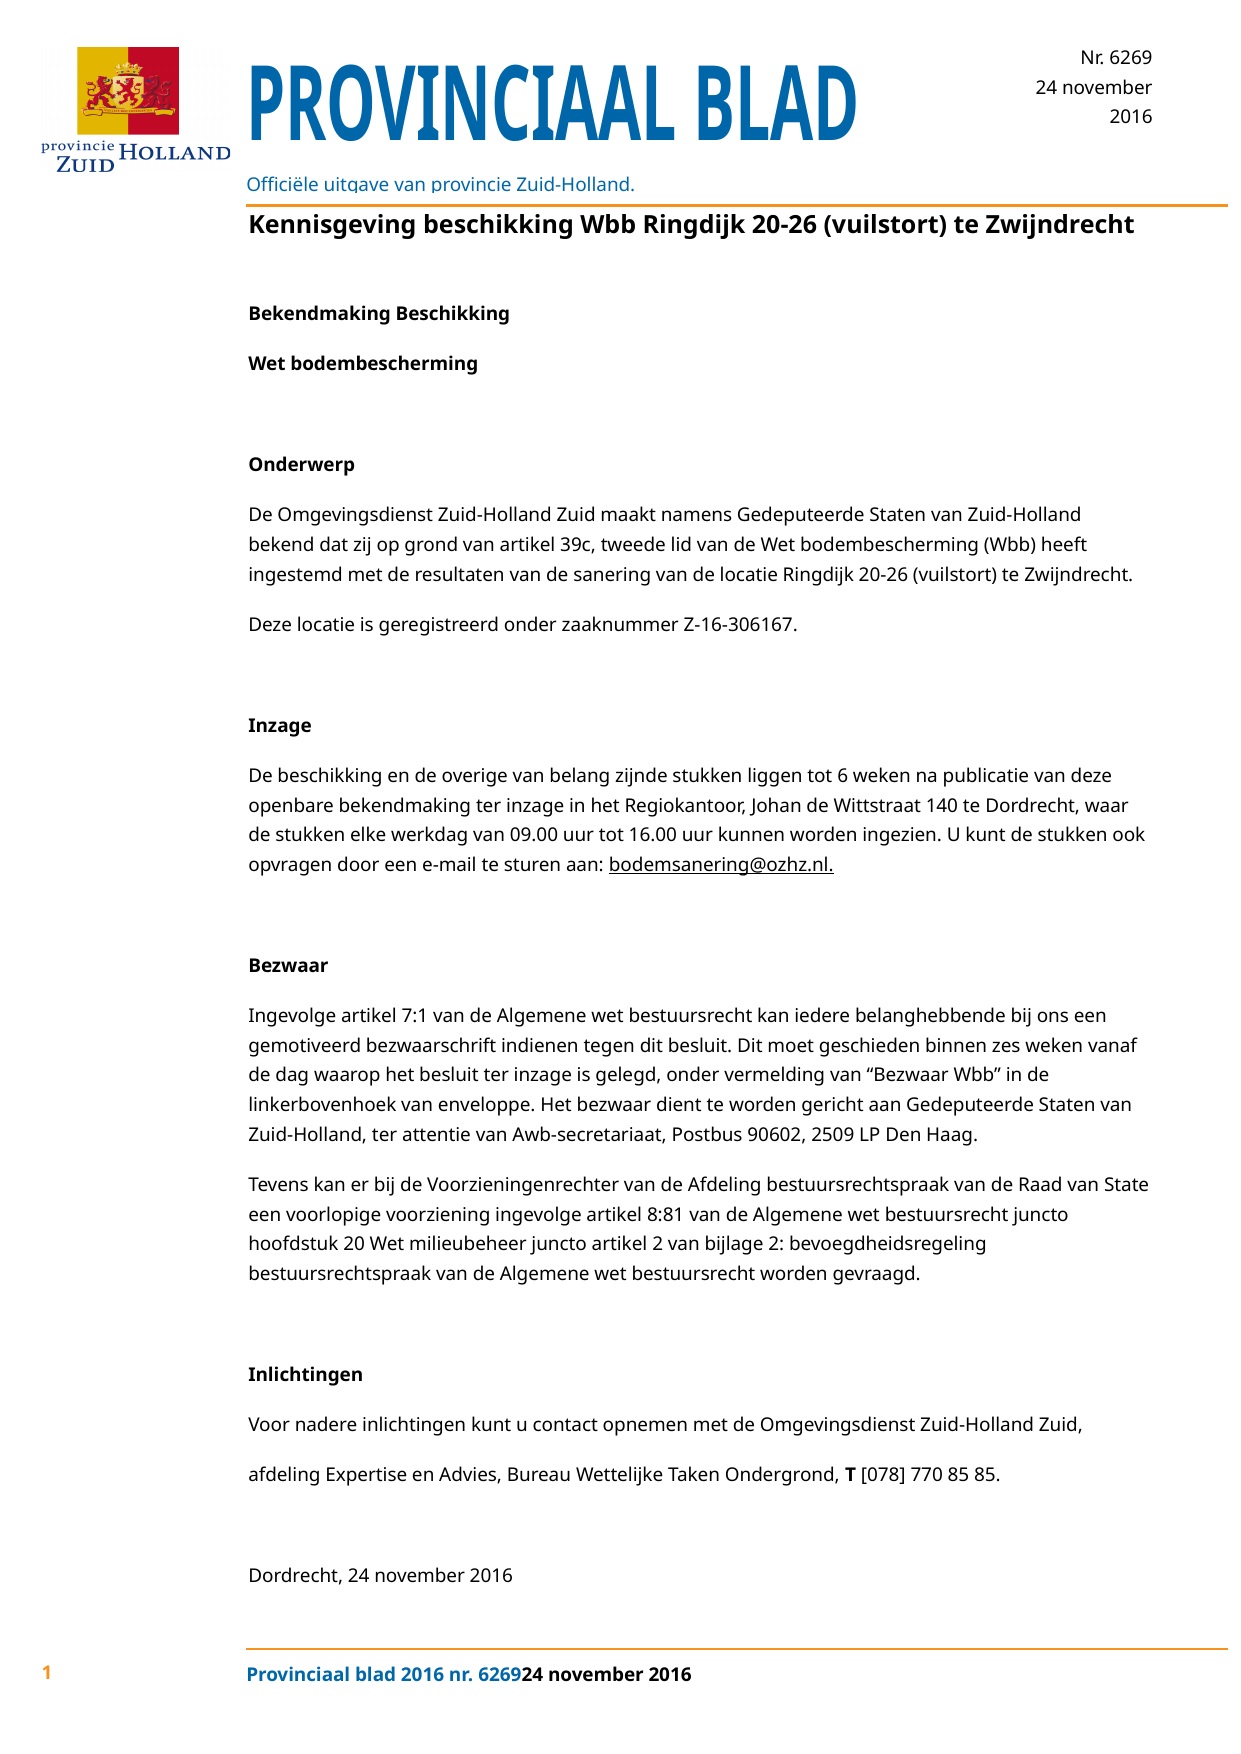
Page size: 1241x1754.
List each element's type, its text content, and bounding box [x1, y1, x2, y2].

text Bezwaar [248, 952, 1152, 978]
text Tevens kan er bij de Voorzieningenrechter van de Afdeling bestuursrechtspraak van de Raad van State een voorlopige voorziening ingevolge artikel 8:81 van de Algemene wet bestuursrecht juncto hoofdstuk 20 Wet milieubeheer juncto artikel 2 van bijlage 2: bevoegdheidsregeling bestuursrechtspraak van de Algemene wet bestuursrecht worden gevraagd. [248, 1171, 1152, 1286]
text afdeling Expertise en Advies, Bureau Wettelijke Taken Ondergrond, T [078] 770 85 85. [248, 1462, 1152, 1487]
text De beschikking en de overige van belang zijnde stukken liggen tot 6 weken na publicatie van deze openbare bekendmaking ter inzage in het Regiokantoor, Johan de Wittstraat 140 te Dordrecht, waar de stukken elke werkdag van 09.00 uur tot 16.00 uur kunnen worden ingezien. U kunt de stukken ook opvragen door een e-mail te sturen aan: bodemsanering@ozhz.nl. [248, 762, 1152, 877]
text Onderwerp [248, 451, 1152, 477]
text Voor nadere inlichtingen kunt u contact opnemen met de Omgevingsdienst Zuid-Holland Zuid, [248, 1411, 1152, 1437]
text Deze locatie is geregistreerd onder zaaknummer Z-16-306167. [248, 611, 1152, 637]
text Dordrecht, 24 november 2016 [248, 1562, 1152, 1588]
text Inlichtingen [248, 1361, 1152, 1386]
text Inzage [248, 712, 1152, 738]
picture [41, 47, 231, 172]
text Bekendmaking Beschikking [248, 300, 1152, 326]
text De Omgevingsdienst Zuid-Holland Zuid maakt namens Gedeputeerde Staten van Zuid-Holland bekend dat zij op grond van artikel 39c, tweede lid van de Wet bodembescherming (Wbb) heeft ingestemd met de resultaten van de sanering van de locatie Ringdijk 20-26 (vuilstort) te Zwijndrecht. [248, 502, 1152, 586]
text Kennisgeving beschikking Wbb Ringdijk 20-26 (vuilstort) te Zwijndrecht [248, 207, 1152, 241]
text Ingevolge artikel 7:1 van de Algemene wet bestuursrecht kan iedere belanghebbende bij ons een gemotiveerd bezwaarschrift indienen tegen dit besluit. Dit moet geschieden binnen zes weken vanaf de dag waarop het besluit ter inzage is gelegd, onder vermelding van “Bezwaar Wbb” in de linkerbovenhoek van enveloppe. Het bezwaar dient te worden gericht aan Gedeputeerde Staten van Zuid-Holland, ter attentie van Awb-secretariaat, Postbus 90602, 2509 LP Den Haag. [248, 1002, 1152, 1146]
text Wet bodembescherming [248, 350, 1152, 376]
